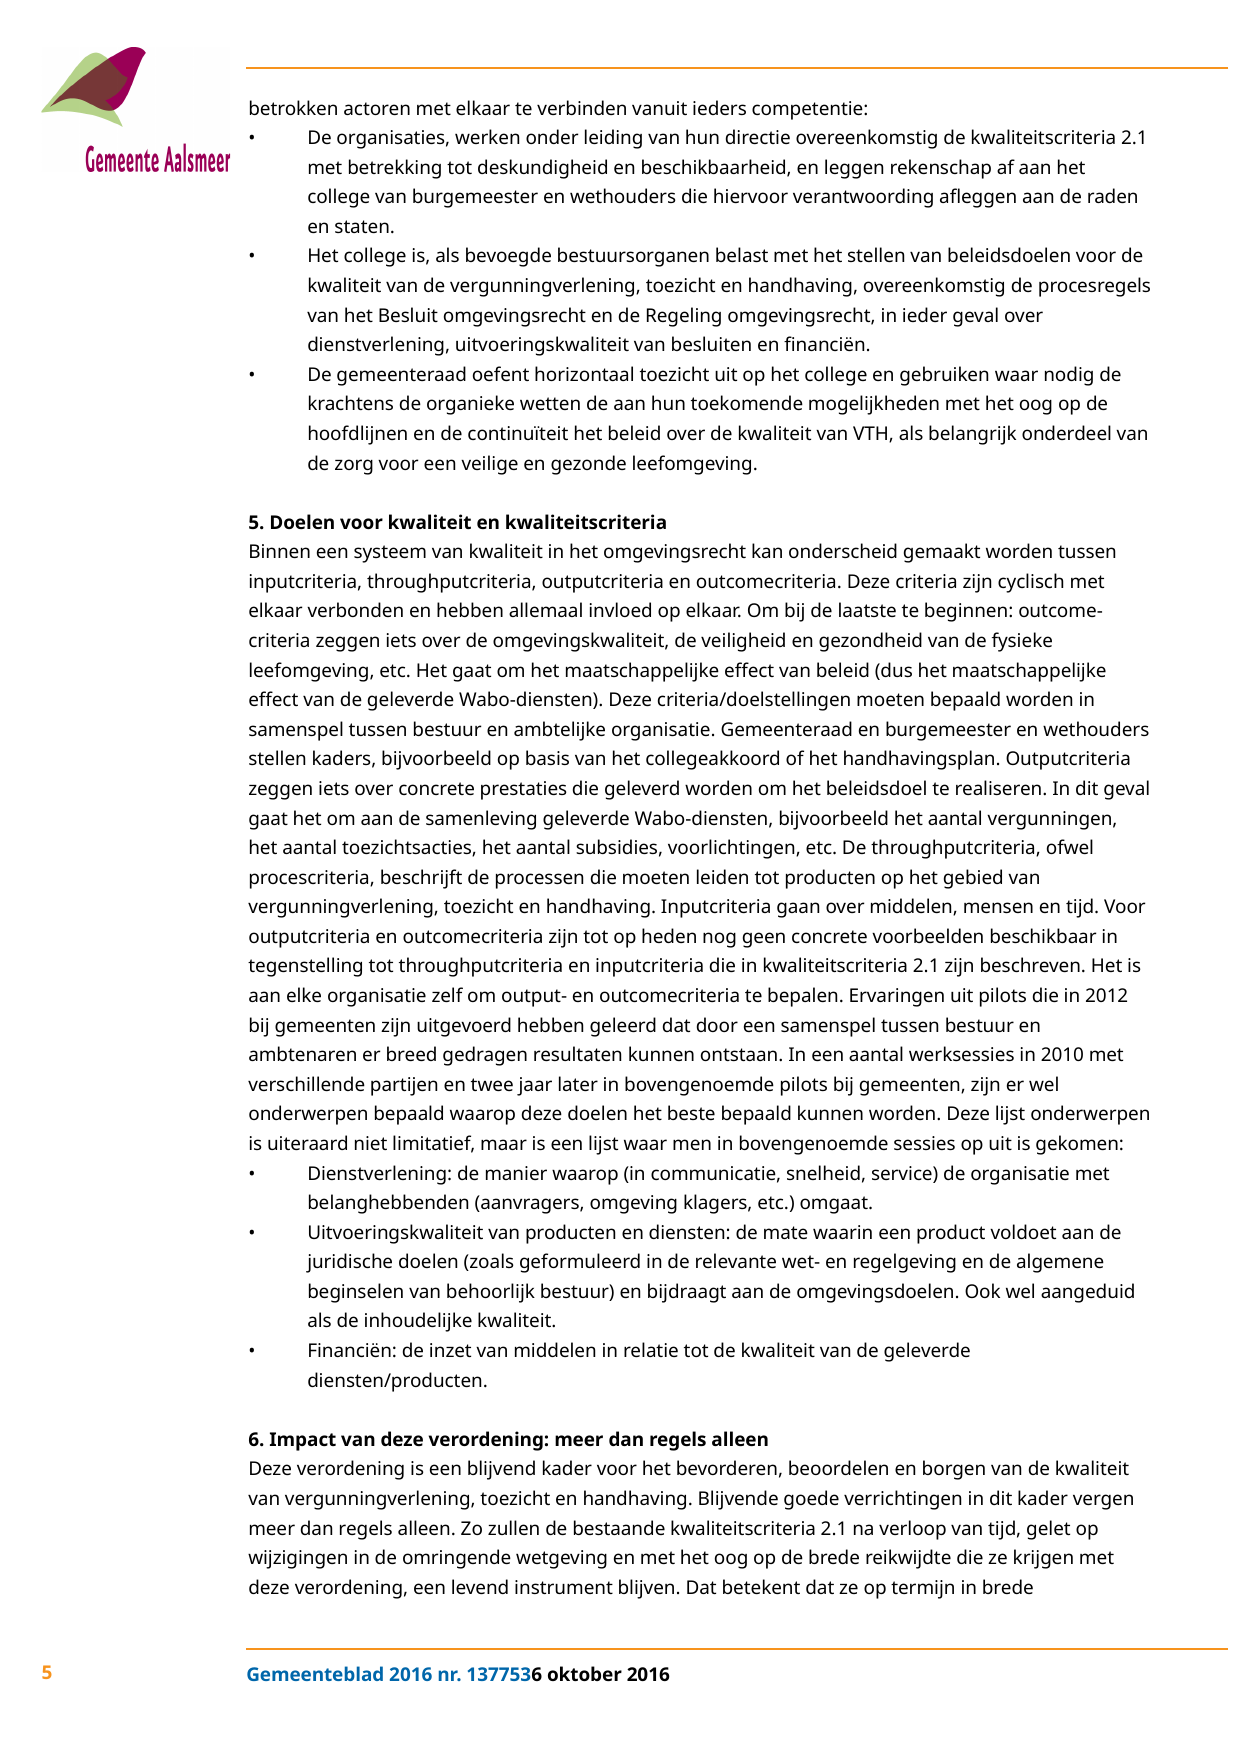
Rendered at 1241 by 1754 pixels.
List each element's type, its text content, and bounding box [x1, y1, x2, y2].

list Uitvoeringskwaliteit van producten en diensten: de mate waarin een product voldoet aan de juridische doelen (zoals geformuleerd in de relevante wet- en regelgeving en de algemene beginselen van behoorlijk bestuur) en bijdraagt aan de omgevingsdoelen. Ook wel aangeduid als de inhoudelijke kwaliteit. [248, 1219, 1152, 1333]
picture [41, 47, 231, 172]
text 6. Impact van deze verordening: meer dan regels alleen [248, 1426, 1152, 1452]
list Het college is, als bevoegde bestuursorganen belast met het stellen van beleidsdoelen voor de kwaliteit van de vergunningverlening, toezicht en handhaving, overeenkomstig de procesregels van het Besluit omgevingsrecht en de Regeling omgevingsrecht, in ieder geval over dienstverlening, uitvoeringskwaliteit van besluiten en financiën. [248, 243, 1152, 357]
list De gemeenteraad oefent horizontaal toezicht uit op het college en gebruiken waar nodig de krachtens de organieke wetten de aan hun toekomende mogelijkheden met het oog op de hoofdlijnen en de continuïteit het beleid over de kwaliteit van VTH, als belangrijk onderdeel van de zorg voor een veilige en gezonde leefomgeving. [248, 361, 1152, 476]
text Deze verordening is een blijvend kader voor het bevorderen, beoordelen en borgen van de kwaliteit van vergunningverlening, toezicht en handhaving. Blijvende goede verrichtingen in dit kader vergen meer dan regels alleen. Zo zullen de bestaande kwaliteitscriteria 2.1 na verloop van tijd, gelet op wijzigingen in de omringende wetgeving en met het oog op de brede reikwijdte die ze krijgen met deze verordening, een levend instrument blijven. Dat betekent dat ze op termijn in brede [248, 1456, 1152, 1600]
list De organisaties, werken onder leiding van hun directie overeenkomstig de kwaliteitscriteria 2.1 met betrekking tot deskundigheid en beschikbaarheid, en leggen rekenschap af aan het college van burgemeester en wethouders die hiervoor verantwoording afleggen aan de raden en staten. [248, 124, 1152, 239]
text betrokken actoren met elkaar te verbinden vanuit ieders competentie: [248, 95, 1152, 121]
list Financiën: de inzet van middelen in relatie tot de kwaliteit van de geleverde diensten/producten. [248, 1337, 1152, 1393]
text Binnen een systeem van kwaliteit in het omgevingsrecht kan onderscheid gemaakt worden tussen inputcriteria, throughputcriteria, outputcriteria en outcomecriteria. Deze criteria zijn cyclisch met elkaar verbonden en hebben allemaal invloed op elkaar. Om bij de laatste te beginnen: outcome-criteria zeggen iets over de omgevingskwaliteit, de veiligheid en gezondheid van de fysieke leefomgeving, etc. Het gaat om het maatschappelijke effect van beleid (dus het maatschappelijke effect van de geleverde Wabo-diensten). Deze criteria/doelstellingen moeten bepaald worden in samenspel tussen bestuur en ambtelijke organisatie. Gemeenteraad en burgemeester en wethouders stellen kaders, bijvoorbeeld op basis van het collegeakkoord of het handhavingsplan. Outputcriteria zeggen iets over concrete prestaties die geleverd worden om het beleidsdoel te realiseren. In dit geval gaat het om aan de samenleving geleverde Wabo-diensten, bijvoorbeeld het aantal vergunningen, het aantal toezichtsacties, het aantal subsidies, voorlichtingen, etc. De throughputcriteria, ofwel procescriteria, beschrijft de processen die moeten leiden tot producten op het gebied van vergunningverlening, toezicht en handhaving. Inputcriteria gaan over middelen, mensen en tijd. Voor outputcriteria en outcomecriteria zijn tot op heden nog geen concrete voorbeelden beschikbaar in tegenstelling tot throughputcriteria en inputcriteria die in kwaliteitscriteria 2.1 zijn beschreven. Het is aan elke organisatie zelf om output- en outcomecriteria te bepalen. Ervaringen uit pilots die in 2012 bij gemeenten zijn uitgevoerd hebben geleerd dat door een samenspel tussen bestuur en ambtenaren er breed gedragen resultaten kunnen ontstaan. In een aantal werksessies in 2010 met verschillende partijen en twee jaar later in bovengenoemde pilots bij gemeenten, zijn er wel onderwerpen bepaald waarop deze doelen het beste bepaald kunnen worden. Deze lijst onderwerpen is uiteraard niet limitatief, maar is een lijst waar men in bovengenoemde sessies op uit is gekomen: [248, 538, 1152, 1156]
list Dienstverlening: de manier waarop (in communicatie, snelheid, service) de organisatie met belanghebbenden (aanvragers, omgeving klagers, etc.) omgaat. [248, 1160, 1152, 1215]
text 5. Doelen voor kwaliteit en kwaliteitscriteria [248, 509, 1152, 535]
